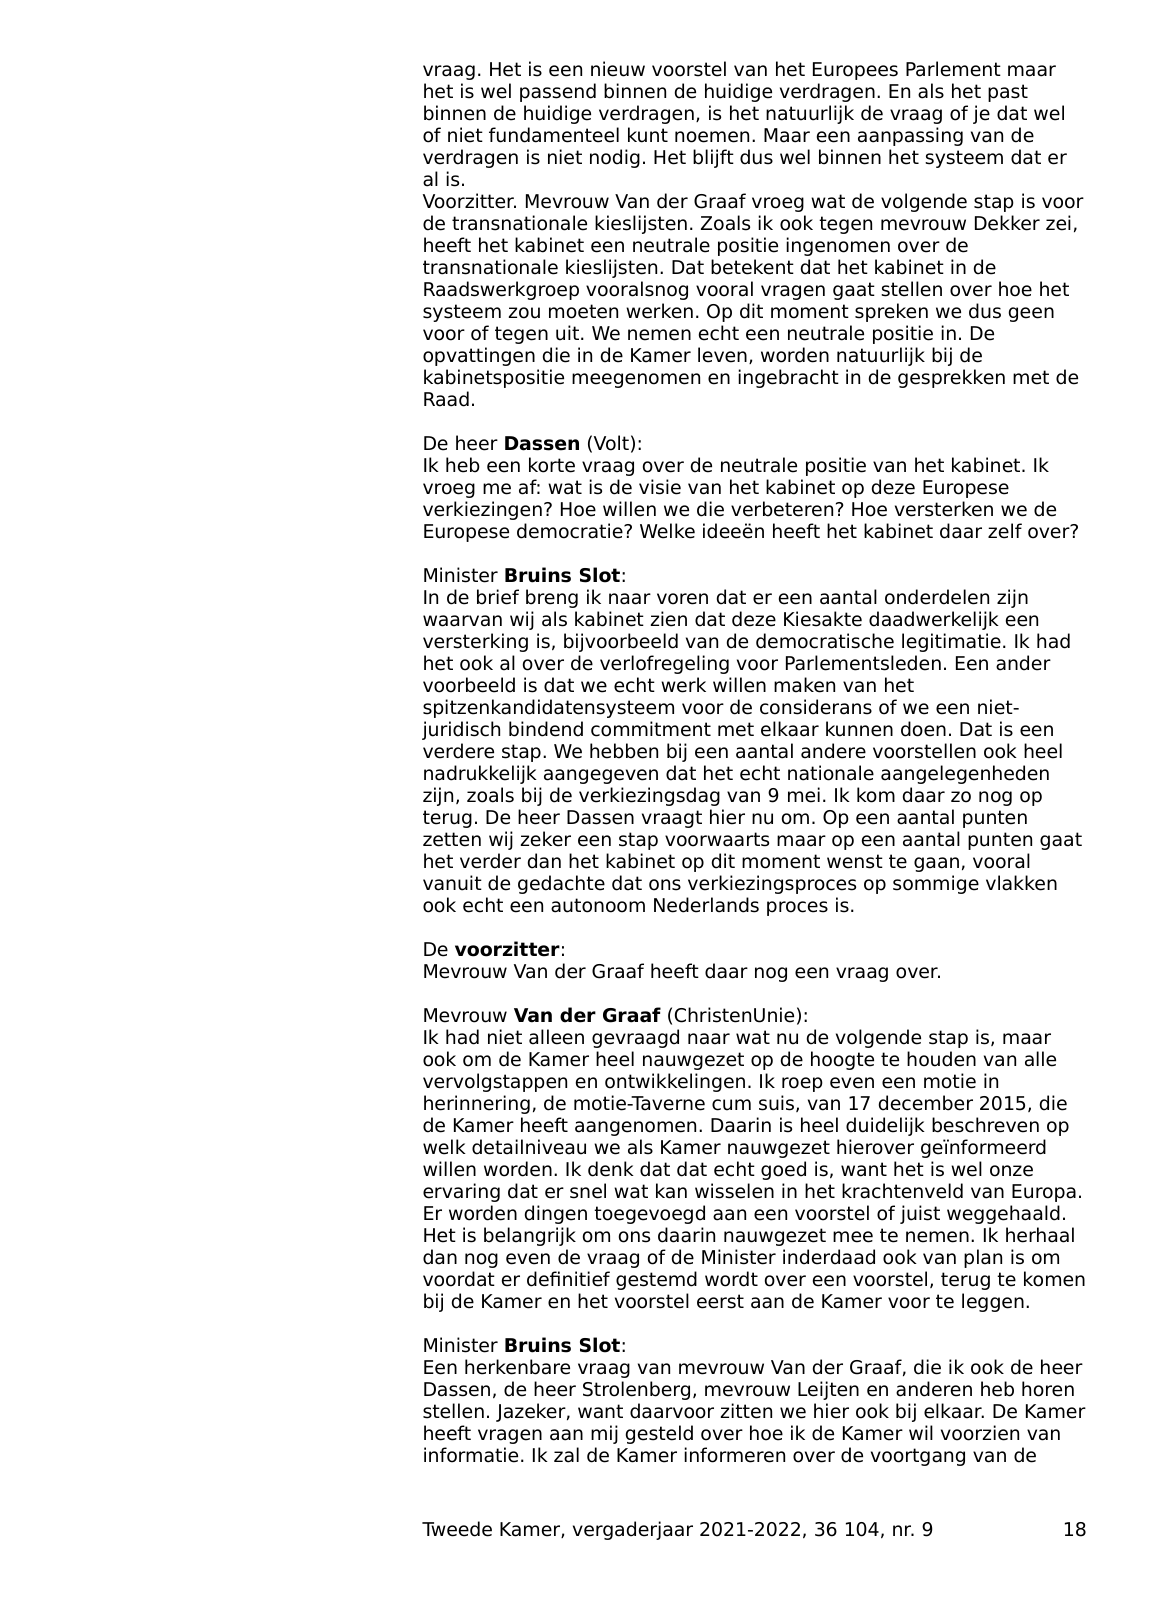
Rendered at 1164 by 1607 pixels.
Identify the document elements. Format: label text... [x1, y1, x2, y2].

text Ik had niet alleen gevraagd naar wat nu de volgende stap is, maar ook om de Kamer heel nauwgezet op de hoogte te houden van alle vervolgstappen en ontwikkelingen. Ik roep even een motie in herinnering, de motie-Taverne cum suis, van 17 december 2015, die de Kamer heeft aangenomen. Daarin is heel duidelijk beschreven op welk detailniveau we als Kamer nauwgezet hierover geïnformeerd willen worden. Ik denk dat dat echt goed is, want het is wel onze ervaring dat er snel wat kan wisselen in het krachtenveld van Europa. Er worden dingen toegevoegd aan een voorstel of juist weggehaald. Het is belangrijk om ons daarin nauwgezet mee te nemen. Ik herhaal dan nog even de vraag of de Minister inderdaad ook van plan is om voordat er definitief gestemd wordt over een voorstel, terug te komen bij de Kamer en het voorstel eerst aan de Kamer voor te leggen. [422, 1027, 1087, 1313]
text vraag. Het is een nieuw voorstel van het Europees Parlement maar het is wel passend binnen de huidige verdragen. En als het past binnen de huidige verdragen, is het natuurlijk de vraag of je dat wel of niet fundamenteel kunt noemen. Maar een aanpassing van de verdragen is niet nodig. Het blijft dus wel binnen het systeem dat er al is. [422, 59, 1087, 191]
text De voorzitter: [422, 939, 1087, 961]
text Mevrouw Van der Graaf (ChristenUnie): [422, 1005, 1087, 1027]
text Ik heb een korte vraag over de neutrale positie van het kabinet. Ik vroeg me af: wat is de visie van het kabinet op deze Europese verkiezingen? Hoe willen we die verbeteren? Hoe versterken we de Europese democratie? Welke ideeën heeft het kabinet daar zelf over? [422, 455, 1087, 543]
text Een herkenbare vraag van mevrouw Van der Graaf, die ik ook de heer Dassen, de heer Strolenberg, mevrouw Leijten en anderen heb horen stellen. Jazeker, want daarvoor zitten we hier ook bij elkaar. De Kamer heeft vragen aan mij gesteld over hoe ik de Kamer wil voorzien van informatie. Ik zal de Kamer informeren over de voortgang van de [422, 1357, 1087, 1467]
text De heer Dassen (Volt): [422, 433, 1087, 455]
text Minister Bruins Slot: [422, 565, 1087, 587]
text Voorzitter. Mevrouw Van der Graaf vroeg wat de volgende stap is voor de transnationale kieslijsten. Zoals ik ook tegen mevrouw Dekker zei, heeft het kabinet een neutrale positie ingenomen over de transnationale kieslijsten. Dat betekent dat het kabinet in de Raadswerkgroep vooralsnog vooral vragen gaat stellen over hoe het systeem zou moeten werken. Op dit moment spreken we dus geen voor of tegen uit. We nemen echt een neutrale positie in. De opvattingen die in de Kamer leven, worden natuurlijk bij de kabinetspositie meegenomen en ingebracht in de gesprekken met de Raad. [422, 191, 1087, 411]
text Minister Bruins Slot: [422, 1335, 1087, 1357]
text In de brief breng ik naar voren dat er een aantal onderdelen zijn waarvan wij als kabinet zien dat deze Kiesakte daadwerkelijk een versterking is, bijvoorbeeld van de democratische legitimatie. Ik had het ook al over de verlofregeling voor Parlementsleden. Een ander voorbeeld is dat we echt werk willen maken van het spitzenkandidatensysteem voor de considerans of we een niet-juridisch bindend commitment met elkaar kunnen doen. Dat is een verdere stap. We hebben bij een aantal andere voorstellen ook heel nadrukkelijk aangegeven dat het echt nationale aangelegenheden zijn, zoals bij de verkiezingsdag van 9 mei. Ik kom daar zo nog op terug. De heer Dassen vraagt hier nu om. Op een aantal punten zetten wij zeker een stap voorwaarts maar op een aantal punten gaat het verder dan het kabinet op dit moment wenst te gaan, vooral vanuit de gedachte dat ons verkiezingsproces op sommige vlakken ook echt een autonoom Nederlands proces is. [422, 587, 1087, 917]
text Mevrouw Van der Graaf heeft daar nog een vraag over. [422, 961, 1087, 983]
